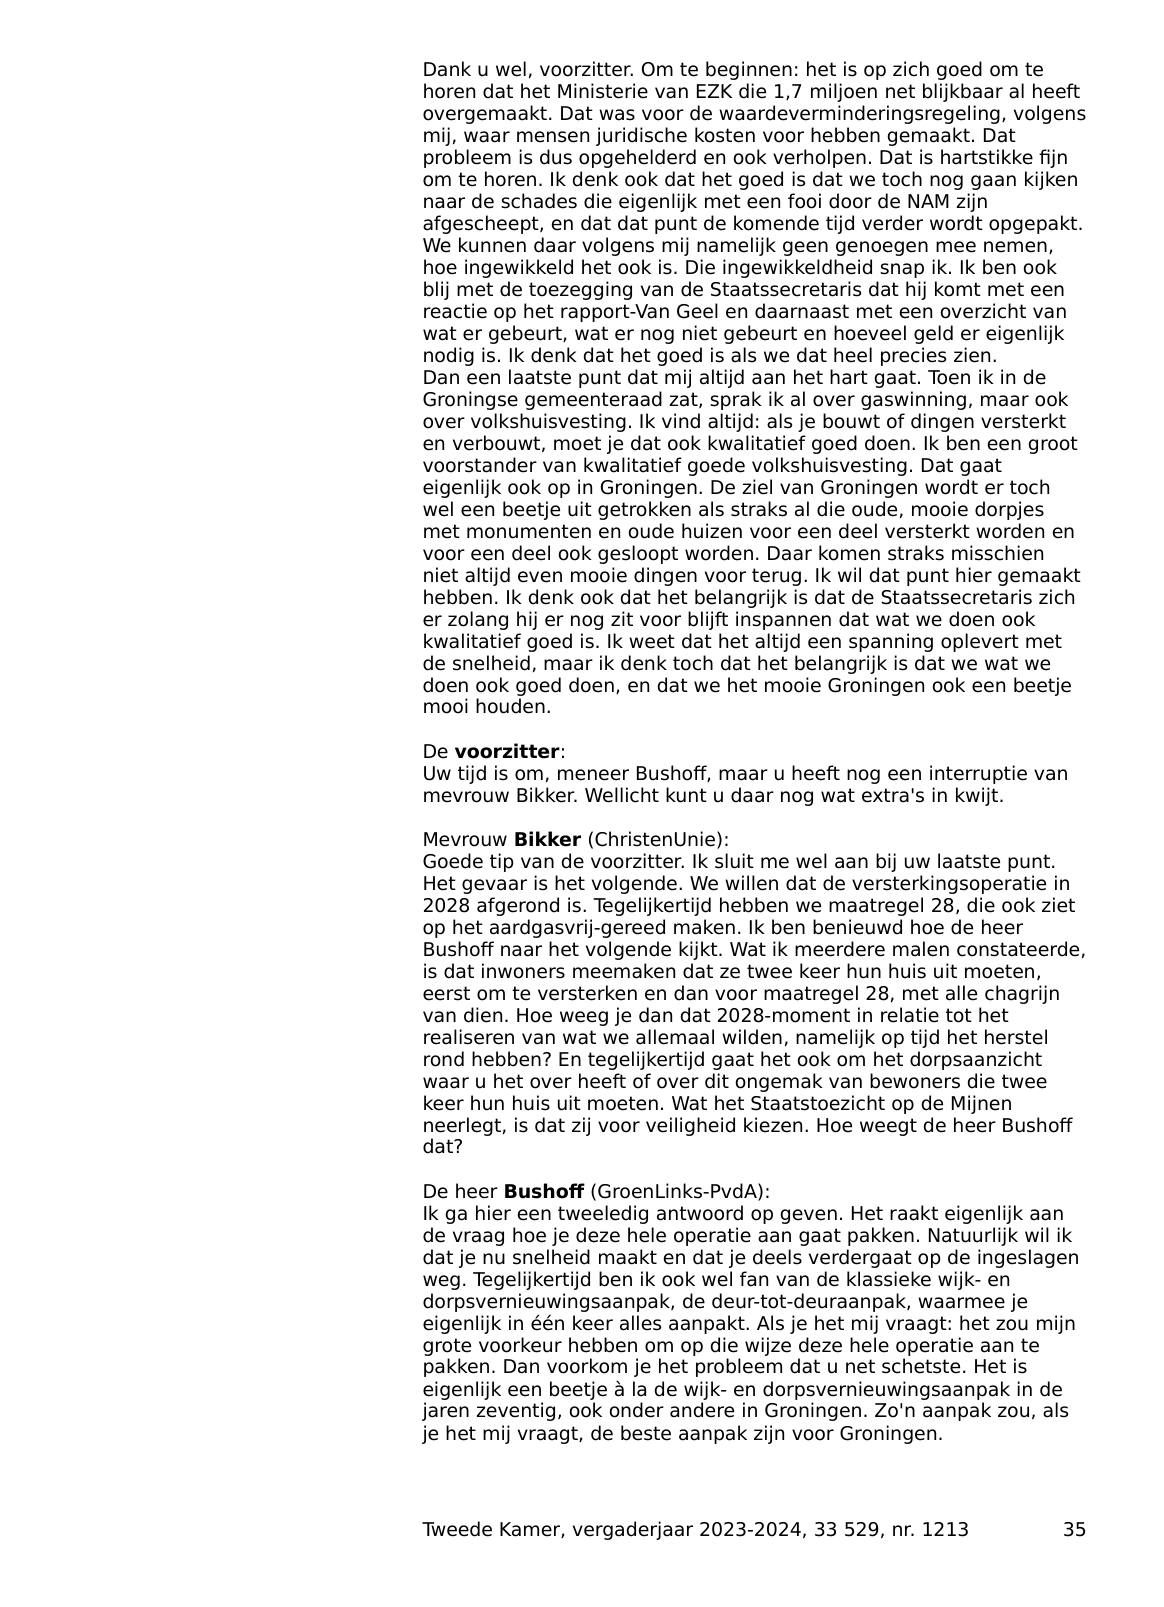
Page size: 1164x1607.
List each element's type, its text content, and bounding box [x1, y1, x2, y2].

text Dan een laatste punt dat mij altijd aan het hart gaat. Toen ik in de Groningse gemeenteraad zat, sprak ik al over gaswinning, maar ook over volkshuisvesting. Ik vind altijd: als je bouwt of dingen versterkt en verbouwt, moet je dat ook kwalitatief goed doen. Ik ben een groot voorstander van kwalitatief goede volkshuisvesting. Dat gaat eigenlijk ook op in Groningen. De ziel van Groningen wordt er toch wel een beetje uit getrokken als straks al die oude, mooie dorpjes met monumenten en oude huizen voor een deel versterkt worden en voor een deel ook gesloopt worden. Daar komen straks misschien niet altijd even mooie dingen voor terug. Ik wil dat punt hier gemaakt hebben. Ik denk ook dat het belangrijk is dat de Staatssecretaris zich er zolang hij er nog zit voor blijft inspannen dat wat we doen ook kwalitatief goed is. Ik weet dat het altijd een spanning oplevert met de snelheid, maar ik denk toch dat het belangrijk is dat we wat we doen ook goed doen, en dat we het mooie Groningen ook een beetje mooi houden. [422, 367, 1087, 718]
text De heer Bushoff (GroenLinks-PvdA): [422, 1181, 1087, 1203]
text Dank u wel, voorzitter. Om te beginnen: het is op zich goed om te horen dat het Ministerie van EZK die 1,7 miljoen net blijkbaar al heeft overgemaakt. Dat was voor de waardeverminderingsregeling, volgens mij, waar mensen juridische kosten voor hebben gemaakt. Dat probleem is dus opgehelderd en ook verholpen. Dat is hartstikke fijn om te horen. Ik denk ook dat het goed is dat we toch nog gaan kijken naar de schades die eigenlijk met een fooi door de NAM zijn afgescheept, en dat dat punt de komende tijd verder wordt opgepakt. We kunnen daar volgens mij namelijk geen genoegen mee nemen, hoe ingewikkeld het ook is. Die ingewikkeldheid snap ik. Ik ben ook blij met de toezegging van de Staatssecretaris dat hij komt met een reactie op het rapport-Van Geel en daarnaast met een overzicht van wat er gebeurt, wat er nog niet gebeurt en hoeveel geld er eigenlijk nodig is. Ik denk dat het goed is als we dat heel precies zien. [422, 59, 1087, 367]
text Mevrouw Bikker (ChristenUnie): [422, 829, 1087, 851]
text Goede tip van de voorzitter. Ik sluit me wel aan bij uw laatste punt. Het gevaar is het volgende. We willen dat de versterkingsoperatie in 2028 afgerond is. Tegelijkertijd hebben we maatregel 28, die ook ziet op het aardgasvrij-gereed maken. Ik ben benieuwd hoe de heer Bushoff naar het volgende kijkt. Wat ik meerdere malen constateerde, is dat inwoners meemaken dat ze twee keer hun huis uit moeten, eerst om te versterken en dan voor maatregel 28, met alle chagrijn van dien. Hoe weeg je dan dat 2028-moment in relatie tot het realiseren van wat we allemaal wilden, namelijk op tijd het herstel rond hebben? En tegelijkertijd gaat het ook om het dorpsaanzicht waar u het over heeft of over dit ongemak van bewoners die twee keer hun huis uit moeten. Wat het Staatstoezicht op de Mijnen neerlegt, is dat zij voor veiligheid kiezen. Hoe weegt de heer Bushoff dat? [422, 851, 1087, 1158]
text Ik ga hier een tweeledig antwoord op geven. Het raakt eigenlijk aan de vraag hoe je deze hele operatie aan gaat pakken. Natuurlijk wil ik dat je nu snelheid maakt en dat je deels verdergaat op de ingeslagen weg. Tegelijkertijd ben ik ook wel fan van de klassieke wijk- en dorpsvernieuwingsaanpak, de deur-tot-deuraanpak, waarmee je eigenlijk in één keer alles aanpakt. Als je het mij vraagt: het zou mijn grote voorkeur hebben om op die wijze deze hele operatie aan te pakken. Dan voorkom je het probleem dat u net schetste. Het is eigenlijk een beetje à la de wijk- en dorpsvernieuwingsaanpak in de jaren zeventig, ook onder andere in Groningen. Zo'n aanpak zou, als je het mij vraagt, de beste aanpak zijn voor Groningen. [422, 1203, 1087, 1444]
text Uw tijd is om, meneer Bushoff, maar u heeft nog een interruptie van mevrouw Bikker. Wellicht kunt u daar nog wat extra's in kwijt. [422, 763, 1087, 807]
text De voorzitter: [422, 741, 1087, 763]
